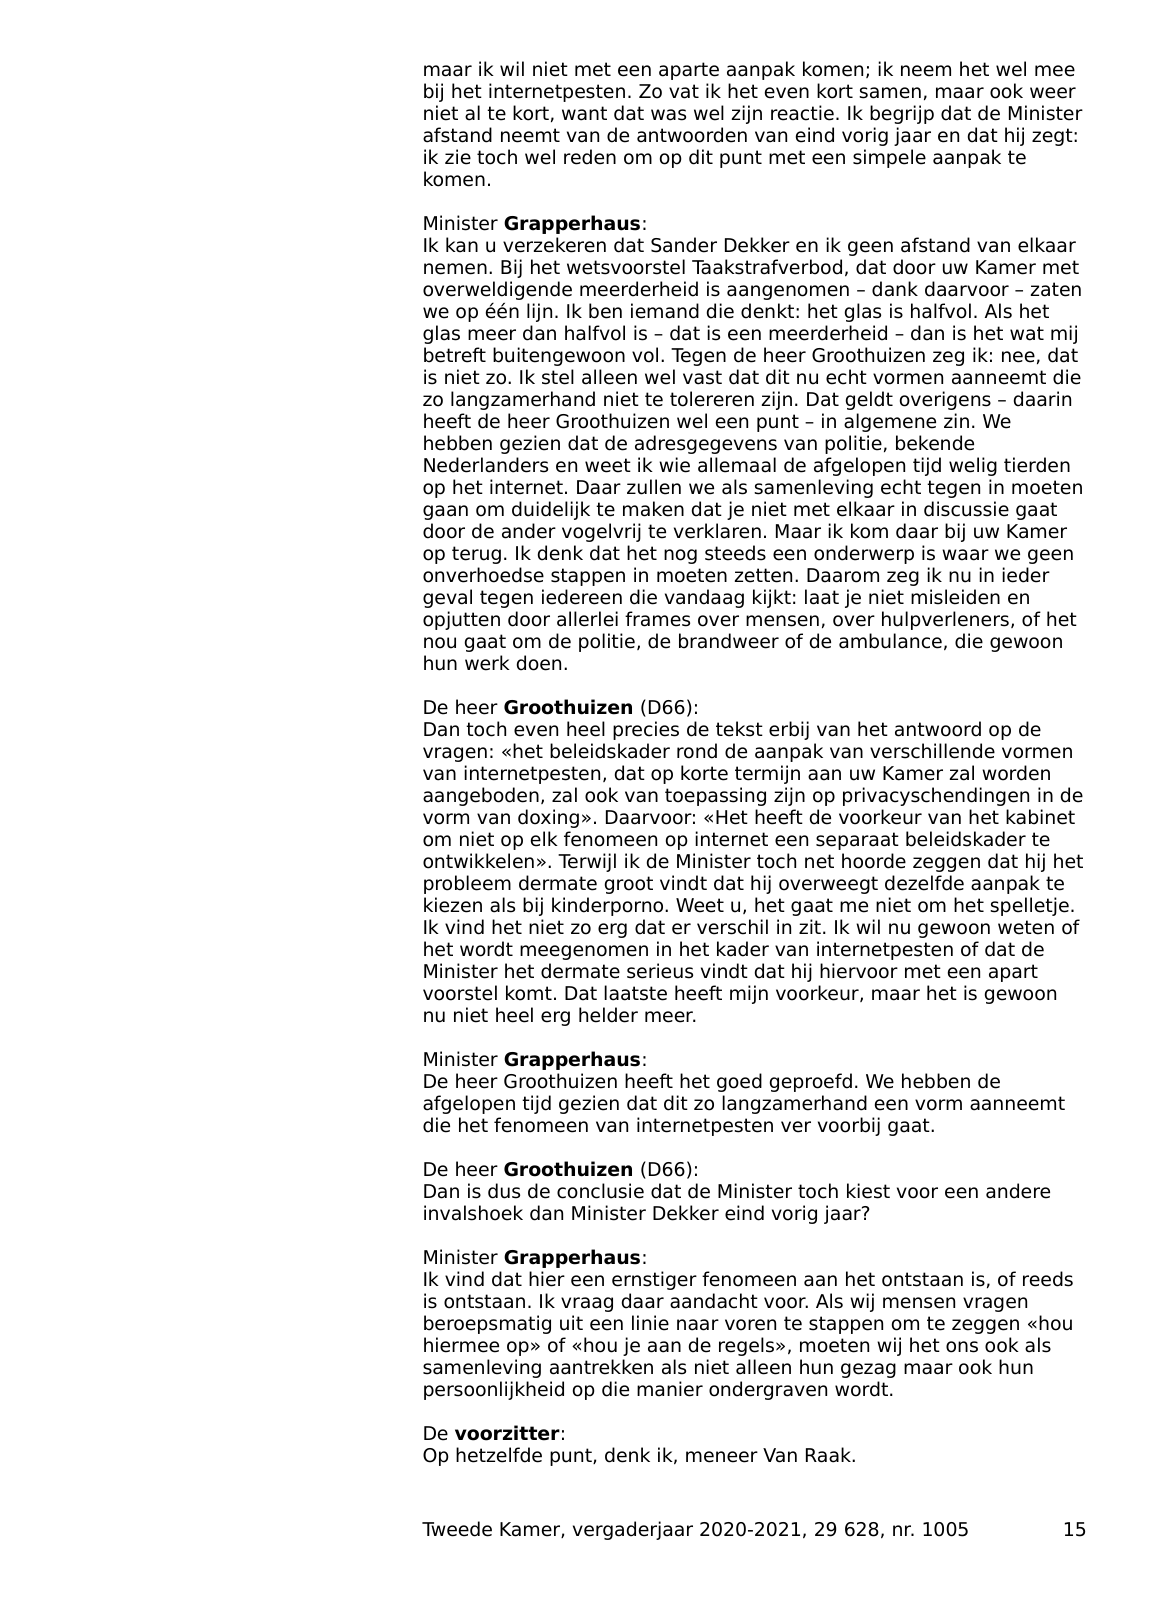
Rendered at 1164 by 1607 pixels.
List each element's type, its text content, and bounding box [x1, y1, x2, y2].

text De heer Groothuizen heeft het goed geproefd. We hebben de afgelopen tijd gezien dat dit zo langzamerhand een vorm aanneemt die het fenomeen van internetpesten ver voorbij gaat. [422, 1071, 1087, 1137]
text Op hetzelfde punt, denk ik, meneer Van Raak. [422, 1445, 1087, 1467]
text Ik kan u verzekeren dat Sander Dekker en ik geen afstand van elkaar nemen. Bij het wetsvoorstel Taakstrafverbod, dat door uw Kamer met overweldigende meerderheid is aangenomen – dank daarvoor – zaten we op één lijn. Ik ben iemand die denkt: het glas is halfvol. Als het glas meer dan halfvol is – dat is een meerderheid – dan is het wat mij betreft buitengewoon vol. Tegen de heer Groothuizen zeg ik: nee, dat is niet zo. Ik stel alleen wel vast dat dit nu echt vormen aanneemt die zo langzamerhand niet te tolereren zijn. Dat geldt overigens – daarin heeft de heer Groothuizen wel een punt – in algemene zin. We hebben gezien dat de adresgegevens van politie, bekende Nederlanders en weet ik wie allemaal de afgelopen tijd welig tierden op het internet. Daar zullen we als samenleving echt tegen in moeten gaan om duidelijk te maken dat je niet met elkaar in discussie gaat door de ander vogelvrij te verklaren. Maar ik kom daar bij uw Kamer op terug. Ik denk dat het nog steeds een onderwerp is waar we geen onverhoedse stappen in moeten zetten. Daarom zeg ik nu in ieder geval tegen iedereen die vandaag kijkt: laat je niet misleiden en opjutten door allerlei frames over mensen, over hulpverleners, of het nou gaat om de politie, de brandweer of de ambulance, die gewoon hun werk doen. [422, 235, 1087, 675]
text De voorzitter: [422, 1423, 1087, 1445]
text Minister Grapperhaus: [422, 1247, 1087, 1269]
text maar ik wil niet met een aparte aanpak komen; ik neem het wel mee bij het internetpesten. Zo vat ik het even kort samen, maar ook weer niet al te kort, want dat was wel zijn reactie. Ik begrijp dat de Minister afstand neemt van de antwoorden van eind vorig jaar en dat hij zegt: ik zie toch wel reden om op dit punt met een simpele aanpak te komen. [422, 59, 1087, 191]
text De heer Groothuizen (D66): [422, 1159, 1087, 1181]
text Dan is dus de conclusie dat de Minister toch kiest voor een andere invalshoek dan Minister Dekker eind vorig jaar? [422, 1181, 1087, 1225]
text De heer Groothuizen (D66): [422, 697, 1087, 719]
text Minister Grapperhaus: [422, 1049, 1087, 1071]
text Dan toch even heel precies de tekst erbij van het antwoord op de vragen: «het beleidskader rond de aanpak van verschillende vormen van internetpesten, dat op korte termijn aan uw Kamer zal worden aangeboden, zal ook van toepassing zijn op privacyschendingen in de vorm van doxing». Daarvoor: «Het heeft de voorkeur van het kabinet om niet op elk fenomeen op internet een separaat beleidskader te ontwikkelen». Terwijl ik de Minister toch net hoorde zeggen dat hij het probleem dermate groot vindt dat hij overweegt dezelfde aanpak te kiezen als bij kinderporno. Weet u, het gaat me niet om het spelletje. Ik vind het niet zo erg dat er verschil in zit. Ik wil nu gewoon weten of het wordt meegenomen in het kader van internetpesten of dat de Minister het dermate serieus vindt dat hij hiervoor met een apart voorstel komt. Dat laatste heeft mijn voorkeur, maar het is gewoon nu niet heel erg helder meer. [422, 719, 1087, 1027]
text Ik vind dat hier een ernstiger fenomeen aan het ontstaan is, of reeds is ontstaan. Ik vraag daar aandacht voor. Als wij mensen vragen beroepsmatig uit een linie naar voren te stappen om te zeggen «hou hiermee op» of «hou je aan de regels», moeten wij het ons ook als samenleving aantrekken als niet alleen hun gezag maar ook hun persoonlijkheid op die manier ondergraven wordt. [422, 1269, 1087, 1401]
text Minister Grapperhaus: [422, 213, 1087, 235]
